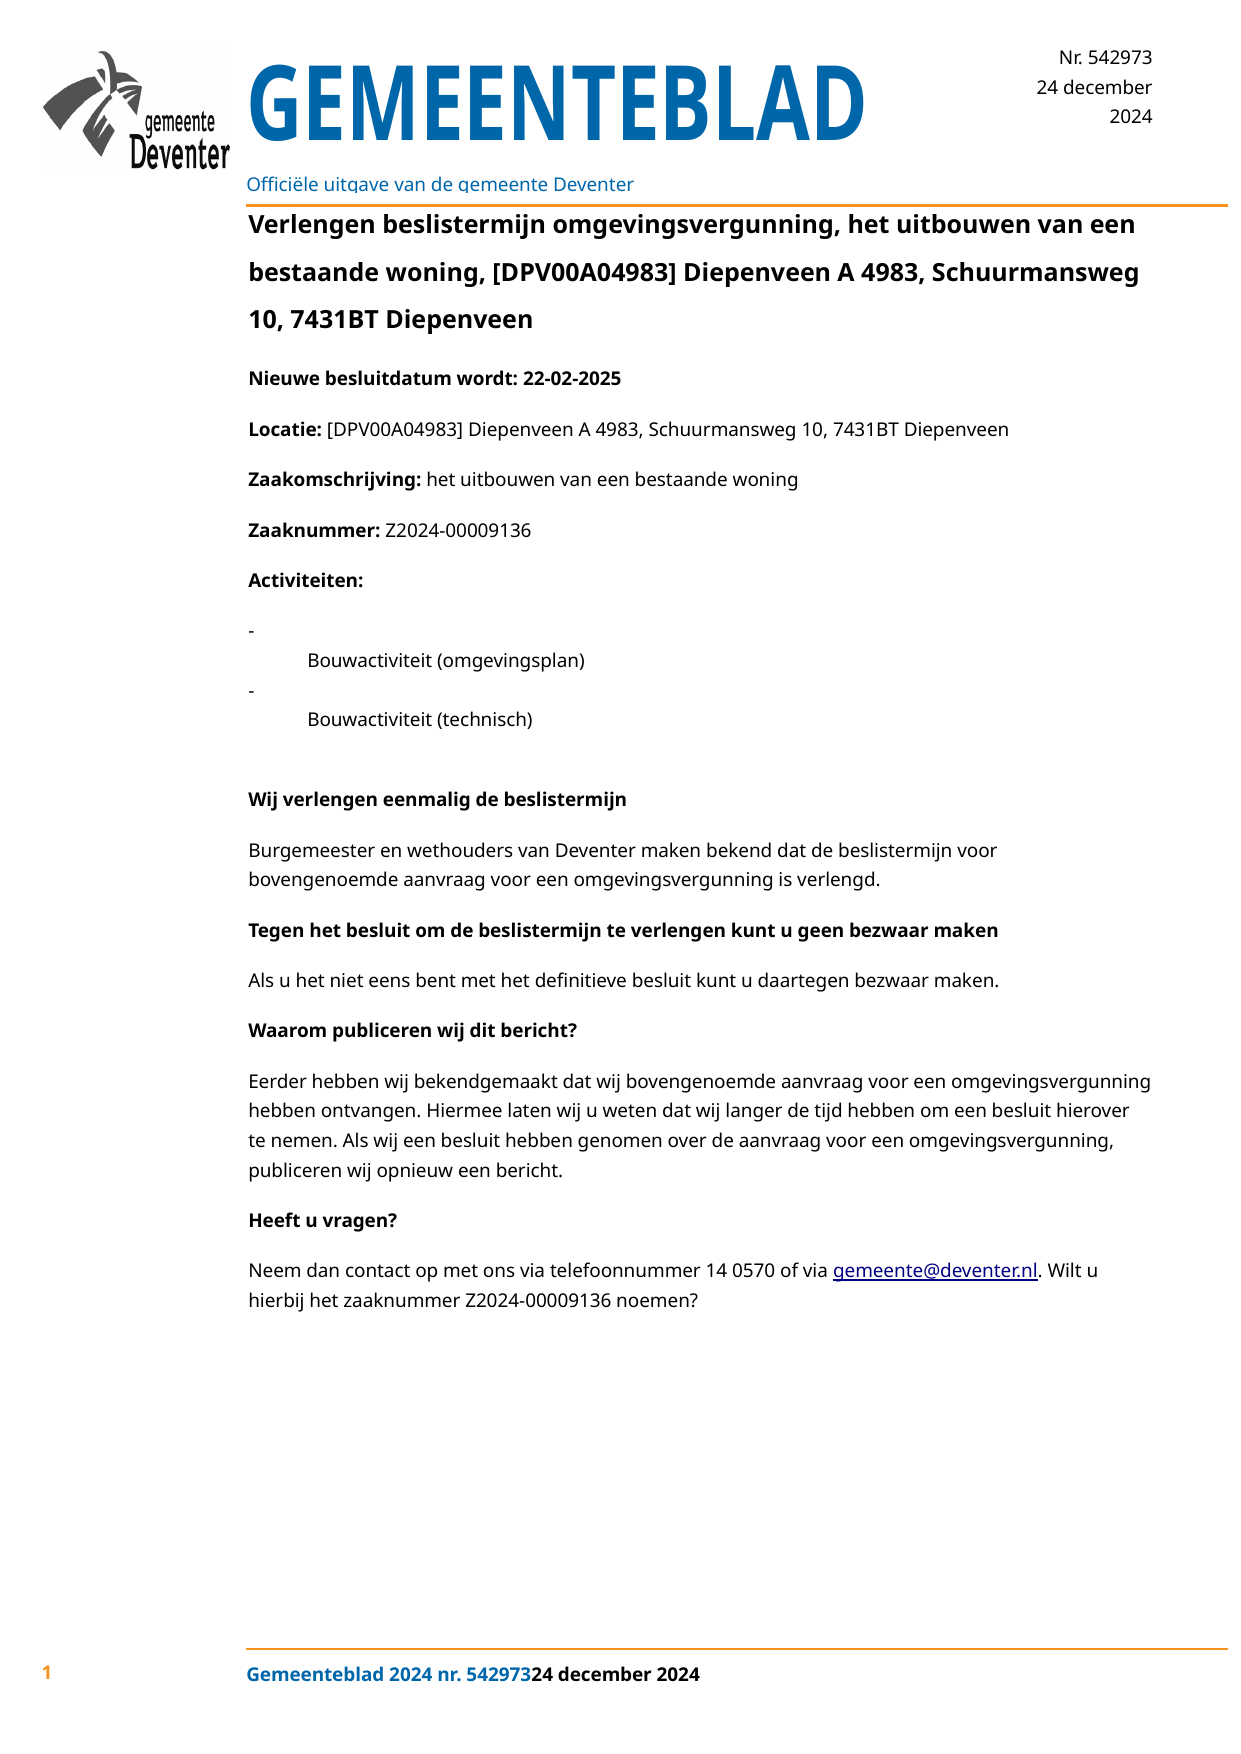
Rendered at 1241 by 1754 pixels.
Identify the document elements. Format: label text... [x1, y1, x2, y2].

text Locatie: [DPV00A04983] Diepenveen A 4983, Schuurmansweg 10, 7431BT Diepenveen [248, 416, 1152, 442]
list Bouwactiviteit (technisch) [248, 706, 1152, 732]
text Nieuwe besluitdatum wordt: 22-02-2025 [248, 366, 1152, 391]
text Neem dan contact op met ons via telefoonnummer 14 0570 of via gemeente@deventer.nl. Wilt u hierbij het zaaknummer Z2024-00009136 noemen? [248, 1258, 1152, 1313]
text Tegen het besluit om de beslistermijn te verlengen kunt u geen bezwaar maken [248, 917, 1152, 942]
text Heeft u vragen? [248, 1207, 1152, 1233]
text Wij verlengen eenmalig de beslistermijn [248, 786, 1152, 812]
text Burgemeester en wethouders van Deventer maken bekend dat de beslistermijn voor bovengenoemde aanvraag voor een omgevingsvergunning is verlengd. [248, 837, 1152, 892]
text Als u het niet eens bent met het definitieve besluit kunt u daartegen bezwaar maken. [248, 967, 1152, 993]
text Eerder hebben wij bekendgemaakt dat wij bovengenoemde aanvraag voor een omgevingsvergunning hebben ontvangen. Hiermee laten wij u weten dat wij langer de tijd hebben om een besluit hierover te nemen. Als wij een besluit hebben genomen over de aanvraag voor een omgevingsvergunning, publiceren wij opnieuw een bericht. [248, 1068, 1152, 1182]
text Waarom publiceren wij dit bericht? [248, 1018, 1152, 1043]
text Activiteiten: [248, 567, 1152, 593]
picture [41, 47, 231, 172]
text Zaakomschrijving: het uitbouwen van een bestaande woning [248, 466, 1152, 492]
text Verlengen beslistermijn omgevingsvergunning, het uitbouwen van een bestaande woning, [DPV00A04983] Diepenveen A 4983, Schuurmansweg 10, 7431BT Diepenveen [248, 207, 1152, 336]
text Zaaknummer: Z2024-00009136 [248, 517, 1152, 542]
list Bouwactiviteit (omgevingsplan) [248, 647, 1152, 673]
